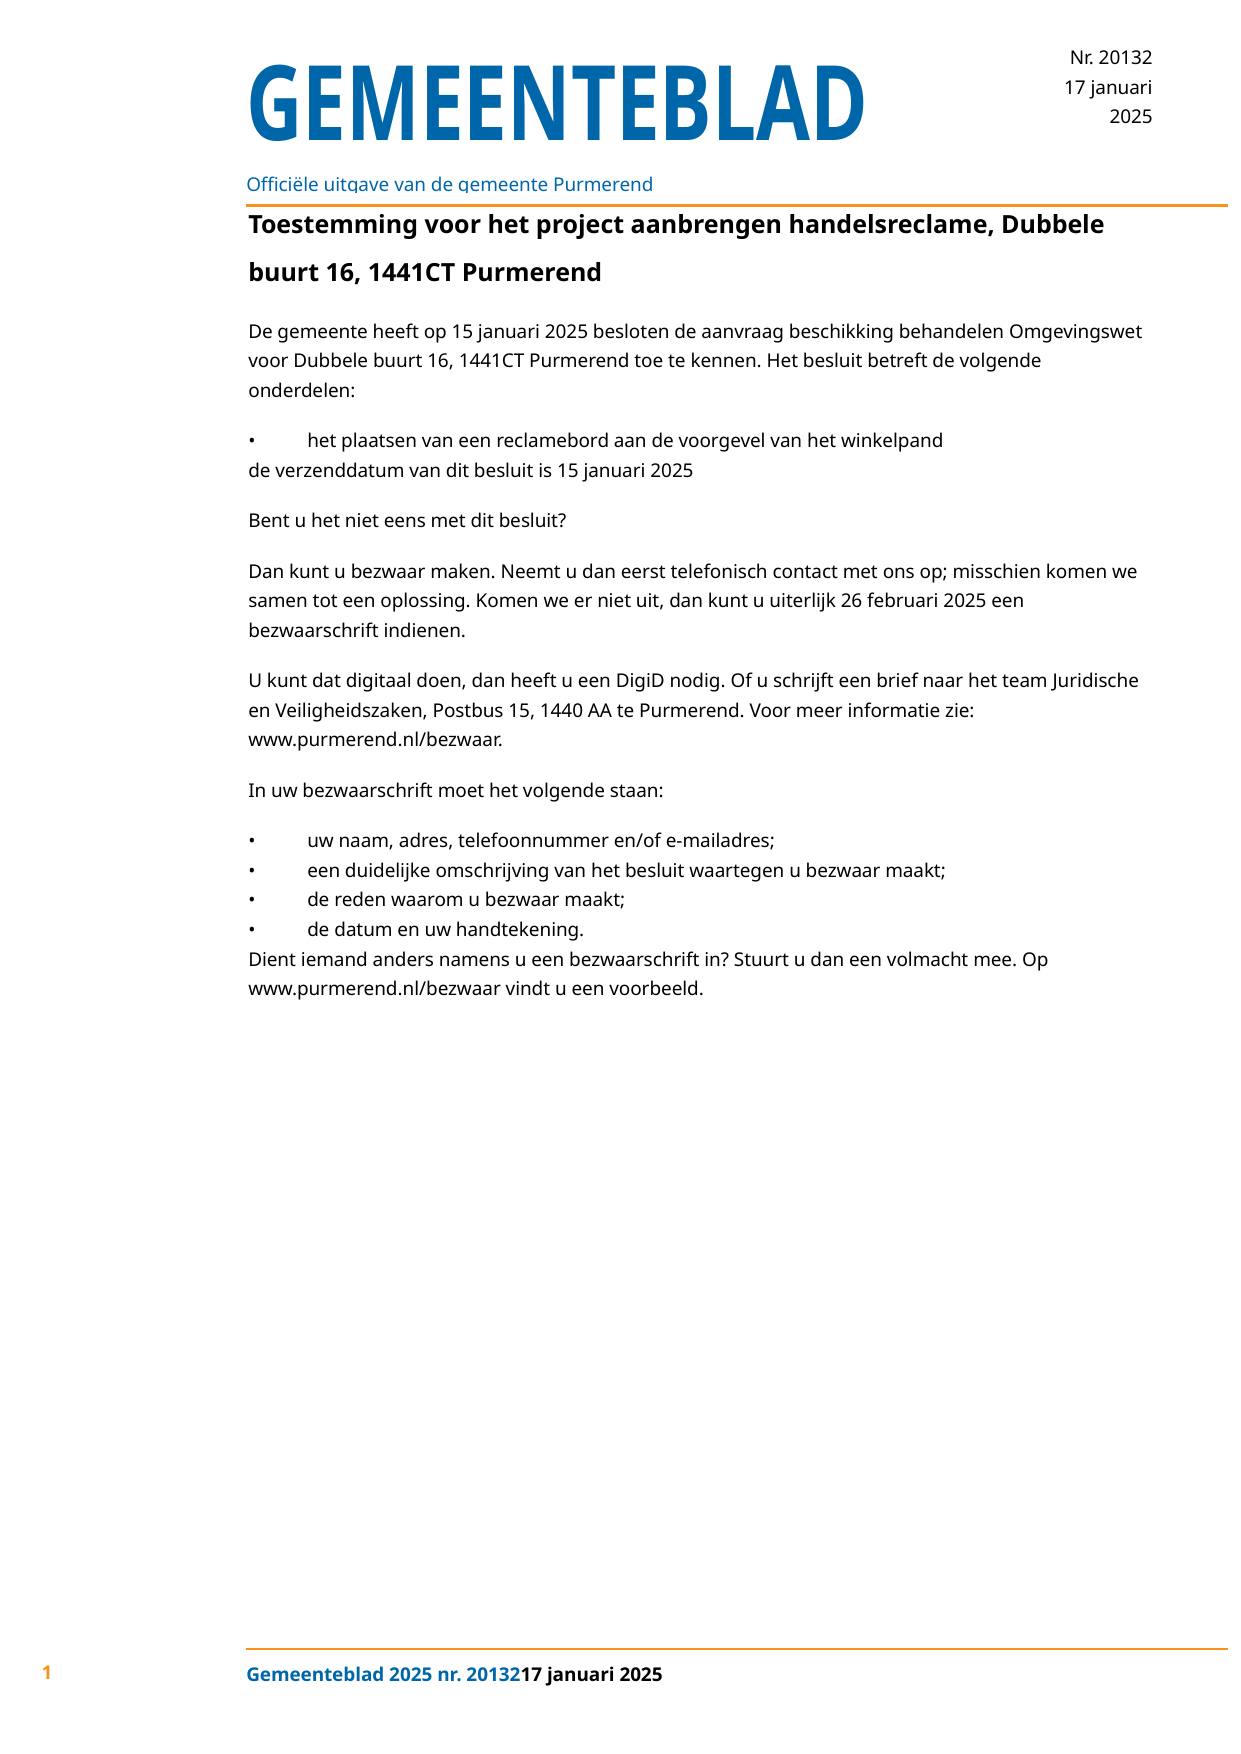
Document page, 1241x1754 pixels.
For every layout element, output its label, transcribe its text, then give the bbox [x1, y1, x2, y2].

list uw naam, adres, telefoonnummer en/of e-mailadres; [248, 827, 1152, 853]
text Dan kunt u bezwaar maken. Neemt u dan eerst telefonisch contact met ons op; misschien komen we samen tot een oplossing. Komen we er niet uit, dan kunt u uiterlijk 26 februari 2025 een bezwaarschrift indienen. [248, 558, 1152, 643]
text In uw bezwaarschrift moet het volgende staan: [248, 777, 1152, 803]
text Toestemming voor het project aanbrengen handelsreclame, Dubbele buurt 16, 1441CT Purmerend [248, 207, 1152, 288]
list de datum en uw handtekening. [248, 916, 1152, 942]
text Bent u het niet eens met dit besluit? [248, 507, 1152, 533]
picture [41, 47, 231, 172]
list de reden waarom u bezwaar maakt; [248, 887, 1152, 912]
text de verzenddatum van dit besluit is 15 januari 2025 [248, 457, 1152, 483]
text De gemeente heeft op 15 januari 2025 besloten de aanvraag beschikking behandelen Omgevingswet voor Dubbele buurt 16, 1441CT Purmerend toe te kennen. Het besluit betreft de volgende onderdelen: [248, 318, 1152, 403]
list een duidelijke omschrijving van het besluit waartegen u bezwaar maakt; [248, 857, 1152, 883]
list het plaatsen van een reclamebord aan de voorgevel van het winkelpand [248, 427, 1152, 453]
text U kunt dat digitaal doen, dan heeft u een DigiD nodig. Of u schrijft een brief naar het team Juridische en Veiligheidszaken, Postbus 15, 1440 AA te Purmerend. Voor meer informatie zie: www.purmerend.nl/bezwaar. [248, 667, 1152, 752]
text Dient iemand anders namens u een bezwaarschrift in? Stuurt u dan een volmacht mee. Op www.purmerend.nl/bezwaar vindt u een voorbeeld. [248, 946, 1152, 1001]
